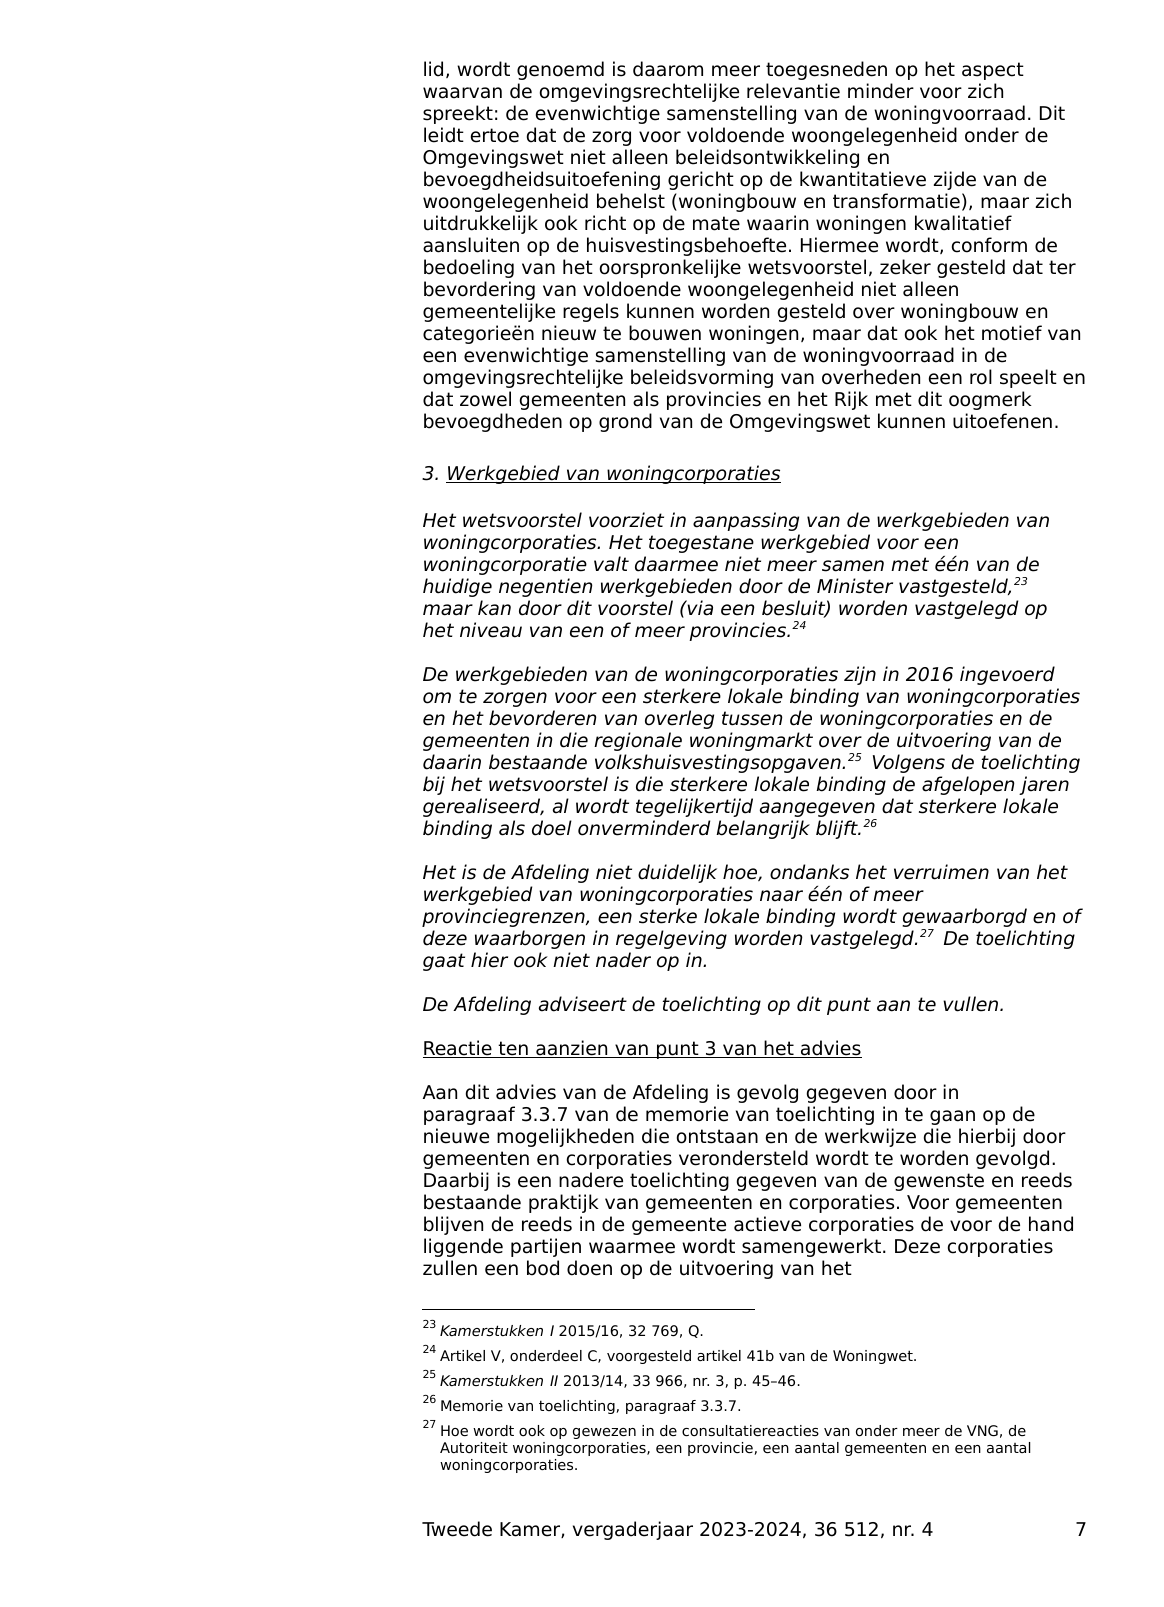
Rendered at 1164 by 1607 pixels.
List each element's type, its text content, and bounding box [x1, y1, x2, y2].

text Aan dit advies van de Afdeling is gevolg gegeven door in paragraaf 3.3.7 van de memorie van toelichting in te gaan op de nieuwe mogelijkheden die ontstaan en de werkwijze die hierbij door gemeenten en corporaties verondersteld wordt te worden gevolgd. Daarbij is een nadere toelichting gegeven van de gewenste en reeds bestaande praktijk van gemeenten en corporaties. Voor gemeenten blijven de reeds in de gemeente actieve corporaties de voor de hand liggende partijen waarmee wordt samengewerkt. Deze corporaties zullen een bod doen op de uitvoering van het [422, 1082, 1087, 1280]
text De werkgebieden van de woningcorporaties zijn in 2016 ingevoerd om te zorgen voor een sterkere lokale binding van woningcorporaties en het bevorderen van overleg tussen de woningcorporaties en de gemeenten in die regionale woningmarkt over de uitvoering van de daarin bestaande volkshuisvestingsopgaven. Volgens de toelichting bij het wetsvoorstel is die sterkere lokale binding de afgelopen jaren gerealiseerd, al wordt tegelijkertijd aangegeven dat sterkere lokale binding als doel onverminderd belangrijk blijft. [422, 664, 1087, 839]
text Het wetsvoorstel voorziet in aanpassing van de werkgebieden van woningcorporaties. Het toegestane werkgebied voor een woningcorporatie valt daarmee niet meer samen met één van de huidige negentien werkgebieden door de Minister vastgesteld, maar kan door dit voorstel (via een besluit) worden vastgelegd op het niveau van een of meer provincies. [422, 510, 1087, 642]
text Het is de Afdeling niet duidelijk hoe, ondanks het verruimen van het werkgebied van woningcorporaties naar één of meer provinciegrenzen, een sterke lokale binding wordt gewaarborgd en of deze waarborgen in regelgeving worden vastgelegd. De toelichting gaat hier ook niet nader op in. [422, 862, 1087, 972]
text Artikel V, onderdeel C, voorgesteld artikel 41b van de Woningwet. [422, 1343, 1087, 1366]
subtitle 3. Werkgebied van woningcorporaties [422, 463, 1087, 485]
text Memorie van toelichting, paragraaf 3.3.7. [422, 1393, 1087, 1416]
text lid, wordt genoemd is daarom meer toegesneden op het aspect waarvan de omgevingsrechtelijke relevantie minder voor zich spreekt: de evenwichtige samenstelling van de woningvoorraad. Dit leidt ertoe dat de zorg voor voldoende woongelegenheid onder de Omgevingswet niet alleen beleidsontwikkeling en bevoegdheidsuitoefening gericht op de kwantitatieve zijde van de woongelegenheid behelst (woningbouw en transformatie), maar zich uitdrukkelijk ook richt op de mate waarin woningen kwalitatief aansluiten op de huisvestingsbehoefte. Hiermee wordt, conform de bedoeling van het oorspronkelijke wetsvoorstel, zeker gesteld dat ter bevordering van voldoende woongelegenheid niet alleen gemeentelijke regels kunnen worden gesteld over woningbouw en categorieën nieuw te bouwen woningen, maar dat ook het motief van een evenwichtige samenstelling van de woningvoorraad in de omgevingsrechtelijke beleidsvorming van overheden een rol speelt en dat zowel gemeenten als provincies en het Rijk met dit oogmerk bevoegdheden op grond van de Omgevingswet kunnen uitoefenen. [422, 59, 1087, 433]
text Kamerstukken I 2015/16, 32 769, Q. [422, 1318, 1087, 1341]
text Hoe wordt ook op gewezen in de consultatiereacties van onder meer de VNG, de Autoriteit woningcorporaties, een provincie, een aantal gemeenten en een aantal woningcorporaties. [422, 1418, 1087, 1474]
text De Afdeling adviseert de toelichting op dit punt aan te vullen. [422, 994, 1087, 1016]
text Kamerstukken II 2013/14, 33 966, nr. 3, p. 45–46. [422, 1368, 1087, 1391]
subtitle Reactie ten aanzien van punt 3 van het advies [422, 1038, 1087, 1060]
